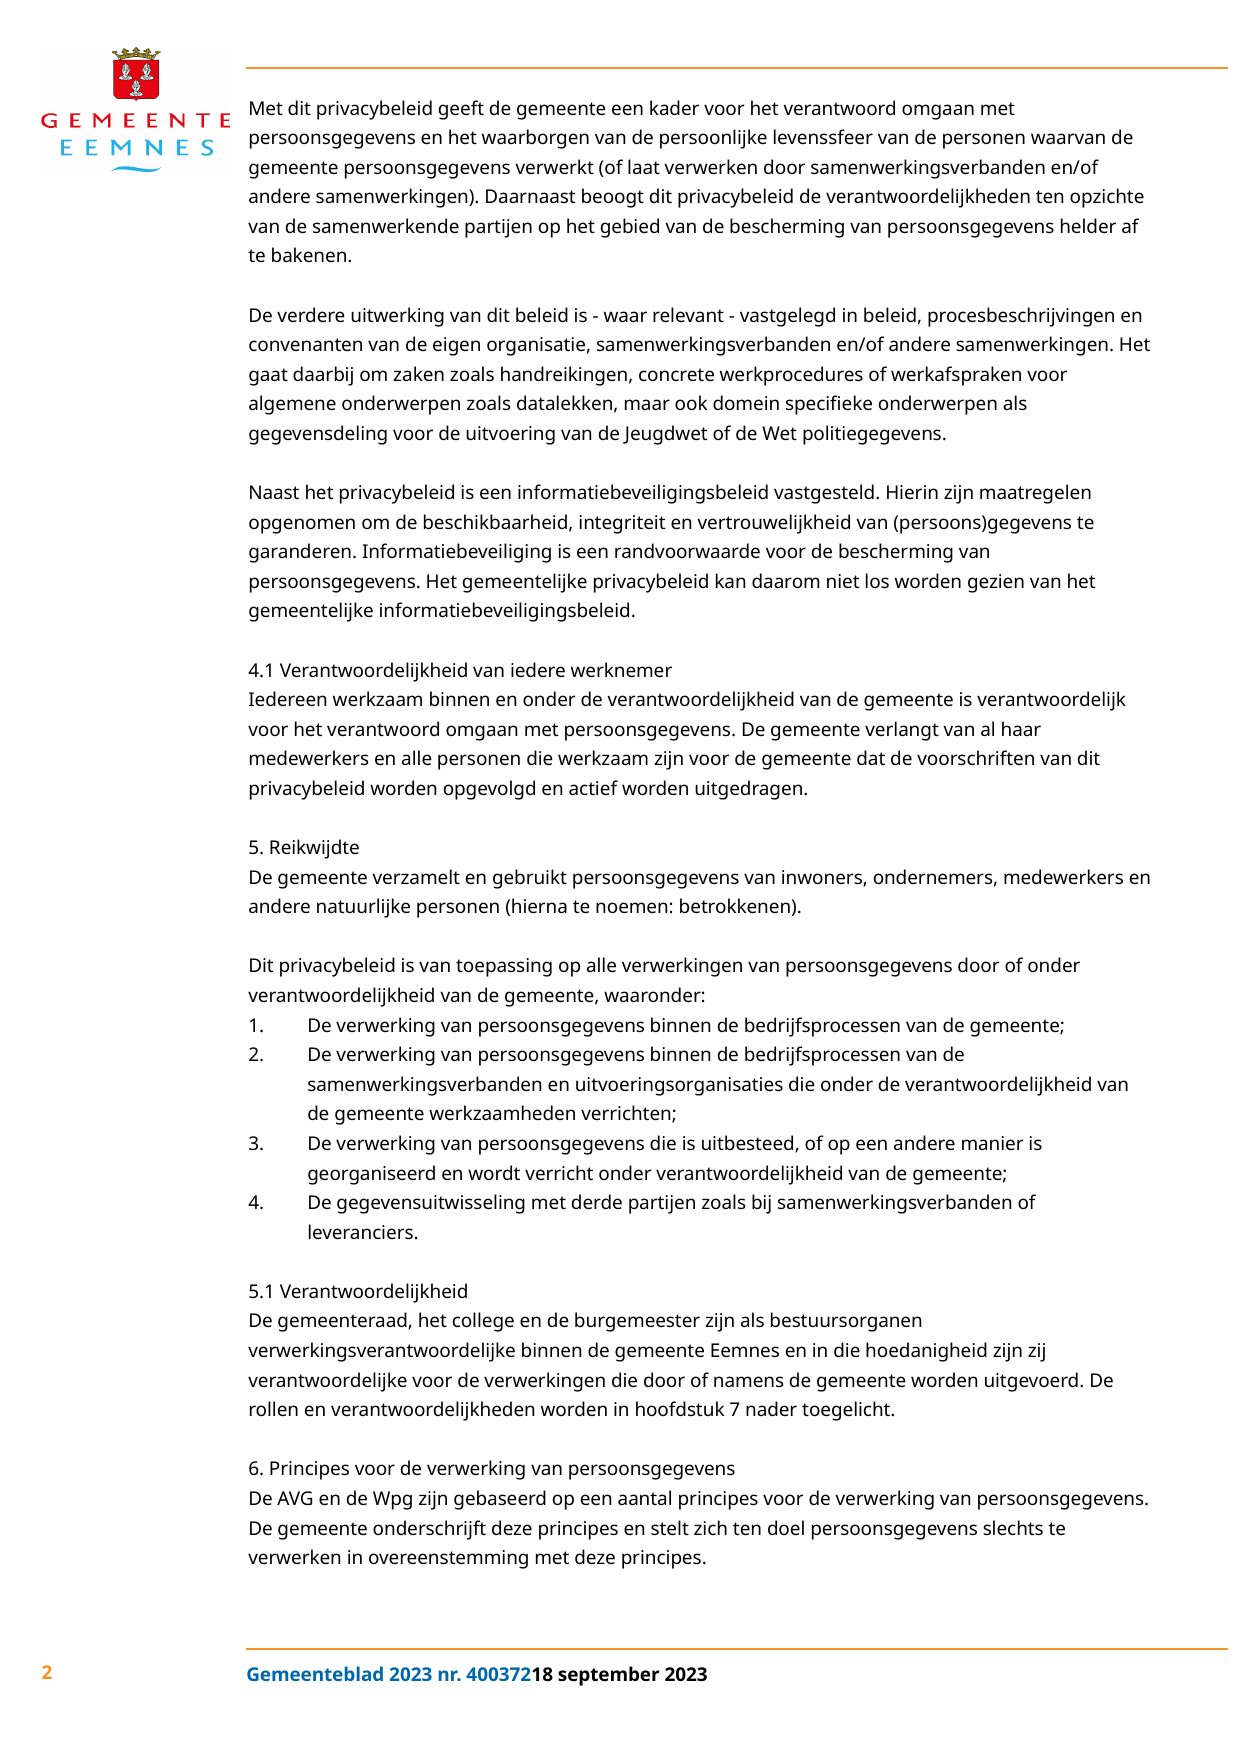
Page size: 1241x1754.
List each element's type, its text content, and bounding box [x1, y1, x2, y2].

text De AVG en de Wpg zijn gebaseerd op een aantal principes voor de verwerking van persoonsgegevens. De gemeente onderschrijft deze principes en stelt zich ten doel persoonsgegevens slechts te verwerken in overeenstemming met deze principes. [248, 1485, 1152, 1570]
list De gegevensuitwisseling met derde partijen zoals bij samenwerkingsverbanden of leveranciers. [248, 1189, 1152, 1245]
text De gemeente verzamelt en gebruikt persoonsgegevens van inwoners, ondernemers, medewerkers en andere natuurlijke personen (hierna te noemen: betrokkenen). [248, 864, 1152, 919]
list De verwerking van persoonsgegevens die is uitbesteed, of op een andere manier is georganiseerd en wordt verricht onder verantwoordelijkheid van de gemeente; [248, 1130, 1152, 1186]
text 5.1 Verantwoordelijkheid [248, 1278, 1152, 1304]
text De gemeenteraad, het college en de burgemeester zijn als bestuursorganen verwerkingsverantwoordelijke binnen de gemeente Eemnes en in die hoedanigheid zijn zij verantwoordelijke voor de verwerkingen die door of namens de gemeente worden uitgevoerd. De rollen en verantwoordelijkheden worden in hoofdstuk 7 nader toegelicht. [248, 1308, 1152, 1422]
text 4.1 Verantwoordelijkheid van iedere werknemer [248, 657, 1152, 683]
text 5. Reikwijdte [248, 834, 1152, 860]
text Met dit privacybeleid geeft de gemeente een kader voor het verantwoord omgaan met persoonsgegevens en het waarborgen van de persoonlijke levenssfeer van de personen waarvan de gemeente persoonsgegevens verwerkt (of laat verwerken door samenwerkingsverbanden en/of andere samenwerkingen). Daarnaast beoogt dit privacybeleid de verantwoordelijkheden ten opzichte van de samenwerkende partijen op het gebied van de bescherming van persoonsgegevens helder af te bakenen. [248, 95, 1152, 268]
text De verdere uitwerking van dit beleid is - waar relevant - vastgelegd in beleid, procesbeschrijvingen en convenanten van de eigen organisatie, samenwerkingsverbanden en/of andere samenwerkingen. Het gaat daarbij om zaken zoals handreikingen, concrete werkprocedures of werkafspraken voor algemene onderwerpen zoals datalekken, maar ook domein specifieke onderwerpen als gegevensdeling voor de uitvoering van de Jeugdwet of de Wet politiegegevens. [248, 302, 1152, 446]
list De verwerking van persoonsgegevens binnen de bedrijfsprocessen van de samenwerkingsverbanden en uitvoeringsorganisaties die onder de verantwoordelijkheid van de gemeente werkzaamheden verrichten; [248, 1041, 1152, 1126]
text Naast het privacybeleid is een informatiebeveiligingsbeleid vastgesteld. Hierin zijn maatregelen opgenomen om de beschikbaarheid, integriteit en vertrouwelijkheid van (persoons)gegevens te garanderen. Informatiebeveiliging is een randvoorwaarde voor de bescherming van persoonsgegevens. Het gemeentelijke privacybeleid kan daarom niet los worden gezien van het gemeentelijke informatiebeveiligingsbeleid. [248, 479, 1152, 623]
list De verwerking van persoonsgegevens binnen de bedrijfsprocessen van de gemeente; [248, 1012, 1152, 1038]
text Dit privacybeleid is van toepassing op alle verwerkingen van persoonsgegevens door of onder verantwoordelijkheid van de gemeente, waaronder: [248, 953, 1152, 1008]
text Iedereen werkzaam binnen en onder de verantwoordelijkheid van de gemeente is verantwoordelijk voor het verantwoord omgaan met persoonsgegevens. De gemeente verlangt van al haar medewerkers en alle personen die werkzaam zijn voor de gemeente dat de voorschriften van dit privacybeleid worden opgevolgd en actief worden uitgedragen. [248, 686, 1152, 801]
text 6. Principes voor de verwerking van persoonsgegevens [248, 1456, 1152, 1481]
picture [41, 47, 231, 172]
